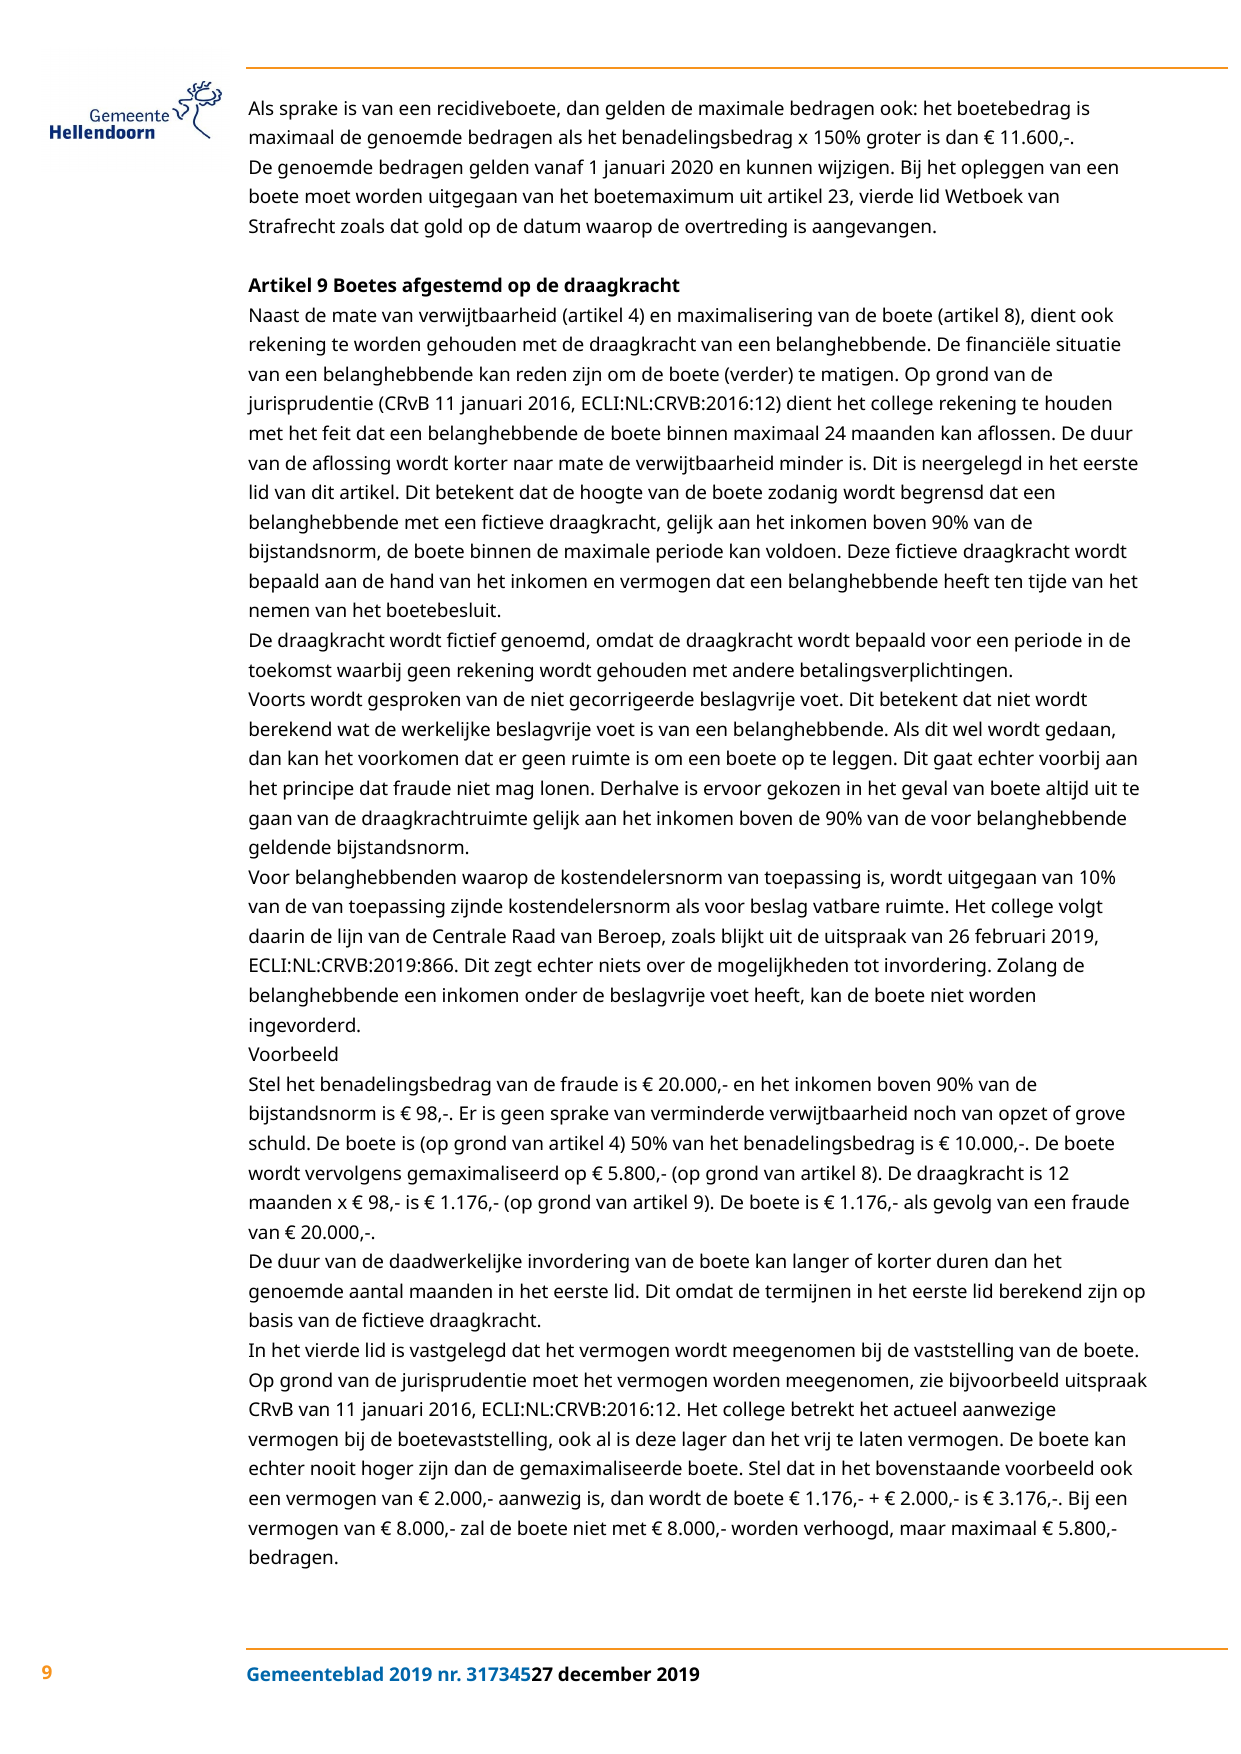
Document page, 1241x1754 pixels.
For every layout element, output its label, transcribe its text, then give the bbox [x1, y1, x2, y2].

text De genoemde bedragen gelden vanaf 1 januari 2020 en kunnen wijzigen. Bij het opleggen van een boete moet worden uitgegaan van het boetemaximum uit artikel 23, vierde lid Wetboek van Strafrecht zoals dat gold op de datum waarop de overtreding is aangevangen. [248, 154, 1152, 239]
text De draagkracht wordt fictief genoemd, omdat de draagkracht wordt bepaald voor een periode in de toekomst waarbij geen rekening wordt gehouden met andere betalingsverplichtingen. [248, 627, 1152, 683]
text Artikel 9 Boetes afgestemd op de draagkracht [248, 272, 1152, 298]
text Als sprake is van een recidiveboete, dan gelden de maximale bedragen ook: het boetebedrag is maximaal de genoemde bedragen als het benadelingsbedrag x 150% groter is dan € 11.600,-. [248, 95, 1152, 150]
text In het vierde lid is vastgelegd dat het vermogen wordt meegenomen bij de vaststelling van de boete. Op grond van de jurisprudentie moet het vermogen worden meegenomen, zie bijvoorbeeld uitspraak CRvB van 11 januari 2016, ECLI:NL:CRVB:2016:12. Het college betrekt het actueel aanwezige vermogen bij de boetevaststelling, ook al is deze lager dan het vrij te laten vermogen. De boete kan echter nooit hoger zijn dan de gemaximaliseerde boete. Stel dat in het bovenstaande voorbeeld ook een vermogen van € 2.000,- aanwezig is, dan wordt de boete € 1.176,- + € 2.000,- is € 3.176,-. Bij een vermogen van € 8.000,- zal de boete niet met € 8.000,- worden verhoogd, maar maximaal € 5.800,- bedragen. [248, 1337, 1152, 1570]
text Naast de mate van verwijtbaarheid (artikel 4) en maximalisering van de boete (artikel 8), dient ook rekening te worden gehouden met de draagkracht van een belanghebbende. De financiële situatie van een belanghebbende kan reden zijn om de boete (verder) te matigen. Op grond van de jurisprudentie (CRvB 11 januari 2016, ECLI:NL:CRVB:2016:12) dient het college rekening te houden met het feit dat een belanghebbende de boete binnen maximaal 24 maanden kan aflossen. De duur van de aflossing wordt korter naar mate de verwijtbaarheid minder is. Dit is neergelegd in het eerste lid van dit artikel. Dit betekent dat de hoogte van de boete zodanig wordt begrensd dat een belanghebbende met een fictieve draagkracht, gelijk aan het inkomen boven 90% van de bijstandsnorm, de boete binnen de maximale periode kan voldoen. Deze fictieve draagkracht wordt bepaald aan de hand van het inkomen en vermogen dat een belanghebbende heeft ten tijde van het nemen van het boetebesluit. [248, 302, 1152, 623]
text Voorts wordt gesproken van de niet gecorrigeerde beslagvrije voet. Dit betekent dat niet wordt berekend wat de werkelijke beslagvrije voet is van een belanghebbende. Als dit wel wordt gedaan, dan kan het voorkomen dat er geen ruimte is om een boete op te leggen. Dit gaat echter voorbij aan het principe dat fraude niet mag lonen. Derhalve is ervoor gekozen in het geval van boete altijd uit te gaan van de draagkrachtruimte gelijk aan het inkomen boven de 90% van de voor belanghebbende geldende bijstandsnorm. [248, 686, 1152, 860]
text Voor belanghebbenden waarop de kostendelersnorm van toepassing is, wordt uitgegaan van 10% van de van toepassing zijnde kostendelersnorm als voor beslag vatbare ruimte. Het college volgt daarin de lijn van de Centrale Raad van Beroep, zoals blijkt uit de uitspraak van 26 februari 2019, ECLI:NL:CRVB:2019:866. Dit zegt echter niets over de mogelijkheden tot invordering. Zolang de belanghebbende een inkomen onder de beslagvrije voet heeft, kan de boete niet worden ingevorderd. [248, 864, 1152, 1038]
text De duur van de daadwerkelijke invordering van de boete kan langer of korter duren dan het genoemde aantal maanden in het eerste lid. Dit omdat de termijnen in het eerste lid berekend zijn op basis van de fictieve draagkracht. [248, 1248, 1152, 1333]
text Stel het benadelingsbedrag van de fraude is € 20.000,- en het inkomen boven 90% van de bijstandsnorm is € 98,-. Er is geen sprake van verminderde verwijtbaarheid noch van opzet of grove schuld. De boete is (op grond van artikel 4) 50% van het benadelingsbedrag is € 10.000,-. De boete wordt vervolgens gemaximaliseerd op € 5.800,- (op grond van artikel 8). De draagkracht is 12 maanden x € 98,- is € 1.176,- (op grond van artikel 9). De boete is € 1.176,- als gevolg van een fraude van € 20.000,-. [248, 1071, 1152, 1245]
text Voorbeeld [248, 1041, 1152, 1067]
picture [41, 47, 231, 172]
